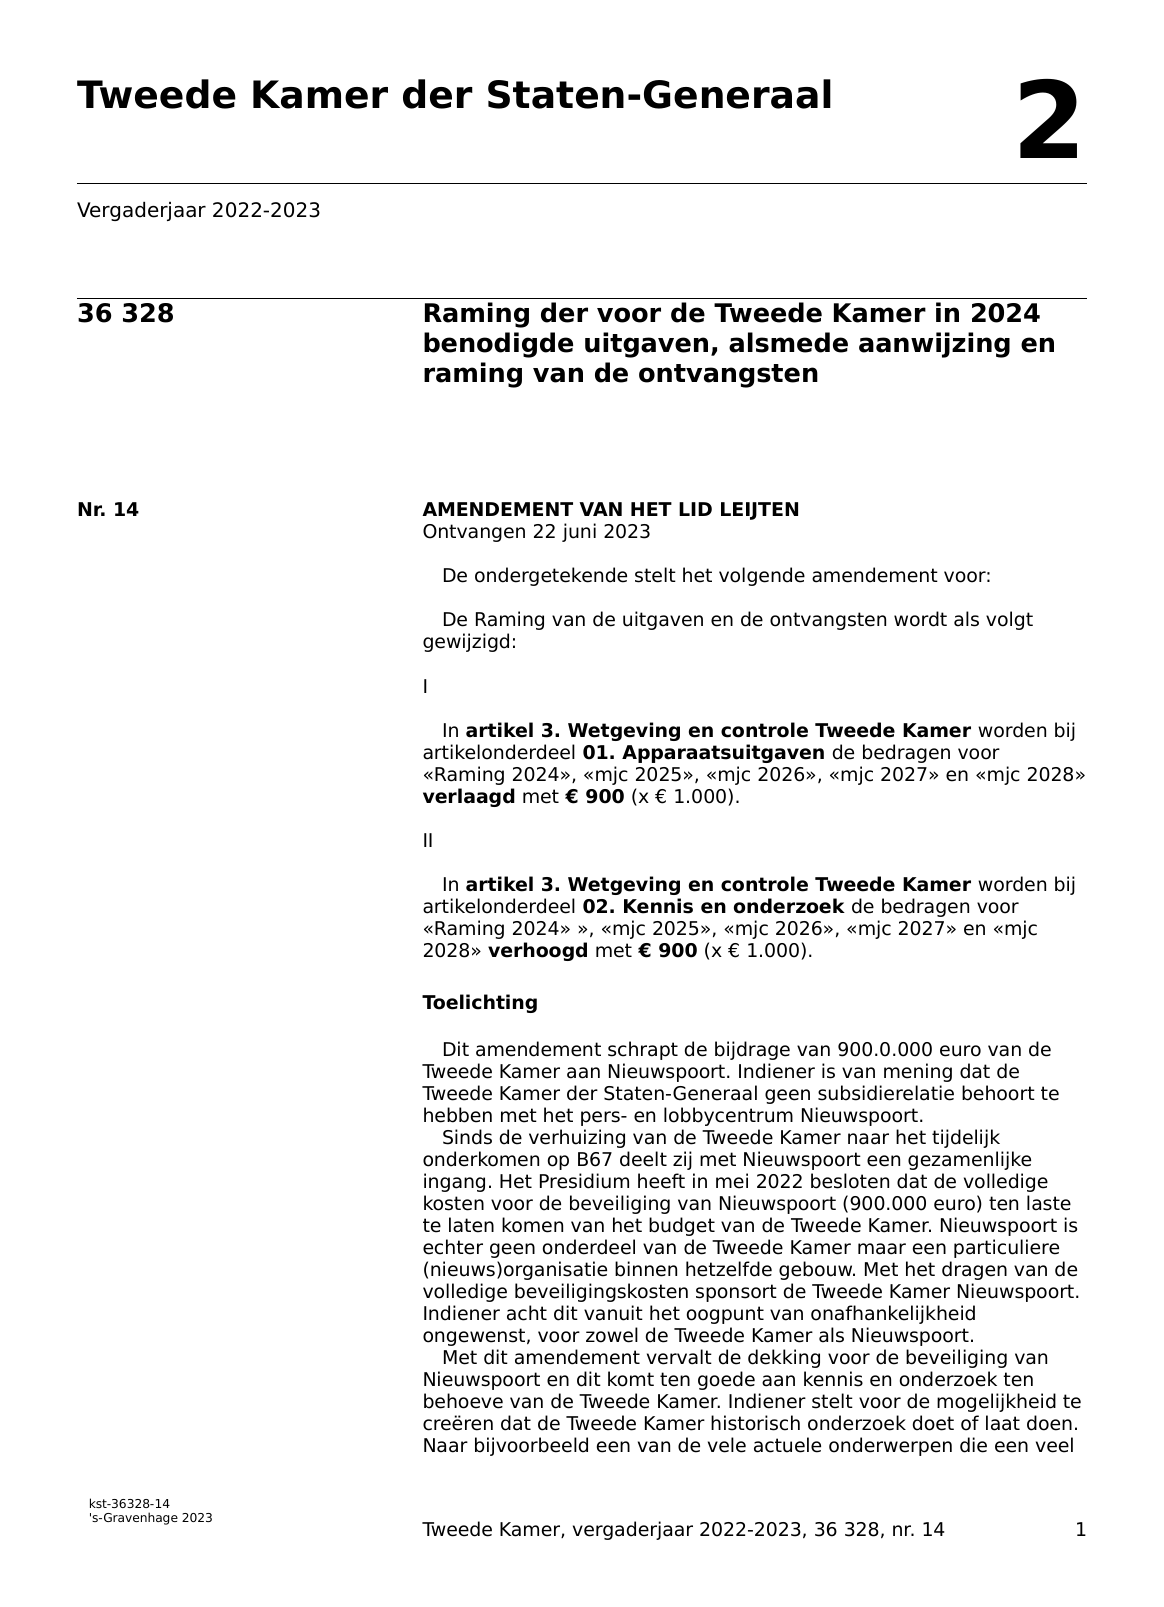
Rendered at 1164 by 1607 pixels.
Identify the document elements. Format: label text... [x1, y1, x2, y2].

text II [422, 830, 1087, 852]
table_cell Vergaderjaar 2022-2023 [77, 184, 1087, 298]
subtitle Toelichting [422, 992, 1087, 1014]
table_header Tweede Kamer der Staten-Generaal [77, 59, 886, 183]
subtitle Nr. 14 AMENDEMENT VAN HET LID LEIJTEN [77, 499, 1087, 521]
text Ontvangen 22 juni 2023 [422, 521, 1087, 543]
text Met dit amendement vervalt de dekking voor de beveiliging van Nieuwspoort en dit komt ten goede aan kennis en onderzoek ten behoeve van de Tweede Kamer. Indiener stelt voor de mogelijkheid te creëren dat de Tweede Kamer historisch onderzoek doet of laat doen. Naar bijvoorbeeld een van de vele actuele onderwerpen die een veel [422, 1347, 1087, 1456]
text kst-36328-14 [88, 1497, 323, 1511]
text 's-Gravenhage 2023 [88, 1511, 323, 1525]
text Dit amendement schrapt de bijdrage van 900.0.000 euro van de Tweede Kamer aan Nieuwspoort. Indiener is van mening dat de Tweede Kamer der Staten-Generaal geen subsidierelatie behoort te hebben met het pers- en lobbycentrum Nieuwspoort. [422, 1039, 1087, 1127]
table_header 2 [886, 59, 1087, 183]
text De Raming van de uitgaven en de ontvangsten wordt als volgt gewijzigd: [422, 609, 1087, 653]
subtitle 36 328 Raming der voor de Tweede Kamer in 2024 benodigde uitgaven, alsmede aanwijzing en raming van de ontvangsten [77, 299, 1087, 388]
text In artikel 3. Wetgeving en controle Tweede Kamer worden bij artikelonderdeel 01. Apparaatsuitgaven de bedragen voor «Raming 2024», «mjc 2025», «mjc 2026», «mjc 2027» en «mjc 2028» verlaagd met € 900 (x € 1.000). [422, 720, 1087, 808]
text I [422, 676, 1087, 697]
text De ondergetekende stelt het volgende amendement voor: [422, 565, 1087, 587]
text Sinds de verhuizing van de Tweede Kamer naar het tijdelijk onderkomen op B67 deelt zij met Nieuwspoort een gezamenlijke ingang. Het Presidium heeft in mei 2022 besloten dat de volledige kosten voor de beveiliging van Nieuwspoort (900.000 euro) ten laste te laten komen van het budget van de Tweede Kamer. Nieuwspoort is echter geen onderdeel van de Tweede Kamer maar een particuliere (nieuws)organisatie binnen hetzelfde gebouw. Met het dragen van de volledige beveiligingskosten sponsort de Tweede Kamer Nieuwspoort. Indiener acht dit vanuit het oogpunt van onafhankelijkheid ongewenst, voor zowel de Tweede Kamer als Nieuwspoort. [422, 1127, 1087, 1347]
text In artikel 3. Wetgeving en controle Tweede Kamer worden bij artikelonderdeel 02. Kennis en onderzoek de bedragen voor «Raming 2024» », «mjc 2025», «mjc 2026», «mjc 2027» en «mjc 2028» verhoogd met € 900 (x € 1.000). [422, 874, 1087, 962]
